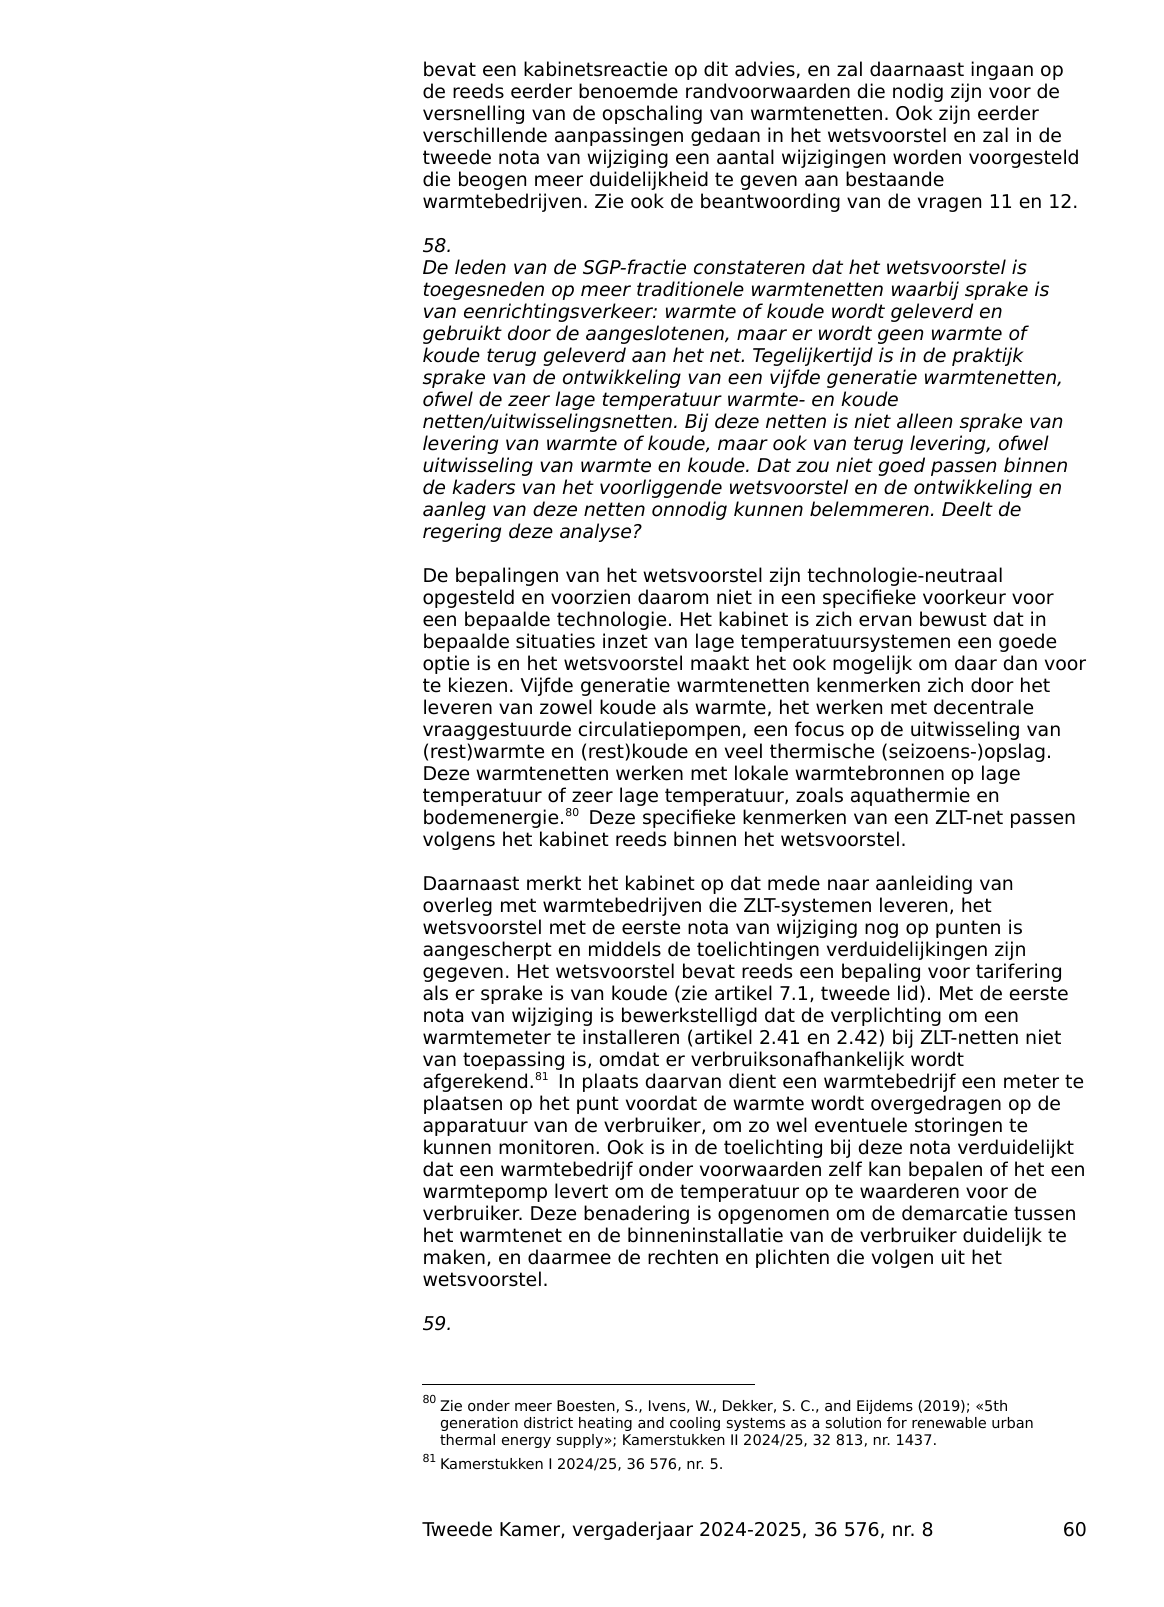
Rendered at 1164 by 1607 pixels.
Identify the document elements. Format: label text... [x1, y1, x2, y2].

text Zie onder meer Boesten, S., Ivens, W., Dekker, S. C., and Eijdems (2019); «5th generation district heating and cooling systems as a solution for renewable urban thermal energy supply»; Kamerstukken II 2024/25, 32 813, nr. 1437. [422, 1393, 1087, 1449]
text 58. [422, 235, 1087, 257]
text De leden van de SGP-fractie constateren dat het wetsvoorstel is toegesneden op meer traditionele warmtenetten waarbij sprake is van eenrichtingsverkeer: warmte of koude wordt geleverd en gebruikt door de aangeslotenen, maar er wordt geen warmte of koude terug geleverd aan het net. Tegelijkertijd is in de praktijk sprake van de ontwikkeling van een vijfde generatie warmtenetten, ofwel de zeer lage temperatuur warmte- en koude netten/uitwisselingsnetten. Bij deze netten is niet alleen sprake van levering van warmte of koude, maar ook van terug levering, ofwel uitwisseling van warmte en koude. Dat zou niet goed passen binnen de kaders van het voorliggende wetsvoorstel en de ontwikkeling en aanleg van deze netten onnodig kunnen belemmeren. Deelt de regering deze analyse? [422, 257, 1087, 543]
text De bepalingen van het wetsvoorstel zijn technologie-neutraal opgesteld en voorzien daarom niet in een specifieke voorkeur voor een bepaalde technologie. Het kabinet is zich ervan bewust dat in bepaalde situaties inzet van lage temperatuursystemen een goede optie is en het wetsvoorstel maakt het ook mogelijk om daar dan voor te kiezen. Vijfde generatie warmtenetten kenmerken zich door het leveren van zowel koude als warmte, het werken met decentrale vraaggestuurde circulatiepompen, een focus op de uitwisseling van (rest)warmte en (rest)koude en veel thermische (seizoens-)opslag. Deze warmtenetten werken met lokale warmtebronnen op lage temperatuur of zeer lage temperatuur, zoals aquathermie en bodemenergie. Deze specifieke kenmerken van een ZLT-net passen volgens het kabinet reeds binnen het wetsvoorstel. [422, 565, 1087, 851]
text Daarnaast merkt het kabinet op dat mede naar aanleiding van overleg met warmtebedrijven die ZLT-systemen leveren, het wetsvoorstel met de eerste nota van wijziging nog op punten is aangescherpt en middels de toelichtingen verduidelijkingen zijn gegeven. Het wetsvoorstel bevat reeds een bepaling voor tarifering als er sprake is van koude (zie artikel 7.1, tweede lid). Met de eerste nota van wijziging is bewerkstelligd dat de verplichting om een warmtemeter te installeren (artikel 2.41 en 2.42) bij ZLT-netten niet van toepassing is, omdat er verbruiksonafhankelijk wordt afgerekend. In plaats daarvan dient een warmtebedrijf een meter te plaatsen op het punt voordat de warmte wordt overgedragen op de apparatuur van de verbruiker, om zo wel eventuele storingen te kunnen monitoren. Ook is in de toelichting bij deze nota verduidelijkt dat een warmtebedrijf onder voorwaarden zelf kan bepalen of het een warmtepomp levert om de temperatuur op te waarderen voor de verbruiker. Deze benadering is opgenomen om de demarcatie tussen het warmtenet en de binneninstallatie van de verbruiker duidelijk te maken, en daarmee de rechten en plichten die volgen uit het wetsvoorstel. [422, 873, 1087, 1291]
text 59. [422, 1313, 1087, 1335]
text Kamerstukken I 2024/25, 36 576, nr. 5. [422, 1452, 1087, 1474]
text bevat een kabinetsreactie op dit advies, en zal daarnaast ingaan op de reeds eerder benoemde randvoorwaarden die nodig zijn voor de versnelling van de opschaling van warmtenetten. Ook zijn eerder verschillende aanpassingen gedaan in het wetsvoorstel en zal in de tweede nota van wijziging een aantal wijzigingen worden voorgesteld die beogen meer duidelijkheid te geven aan bestaande warmtebedrijven. Zie ook de beantwoording van de vragen 11 en 12. [422, 59, 1087, 213]
